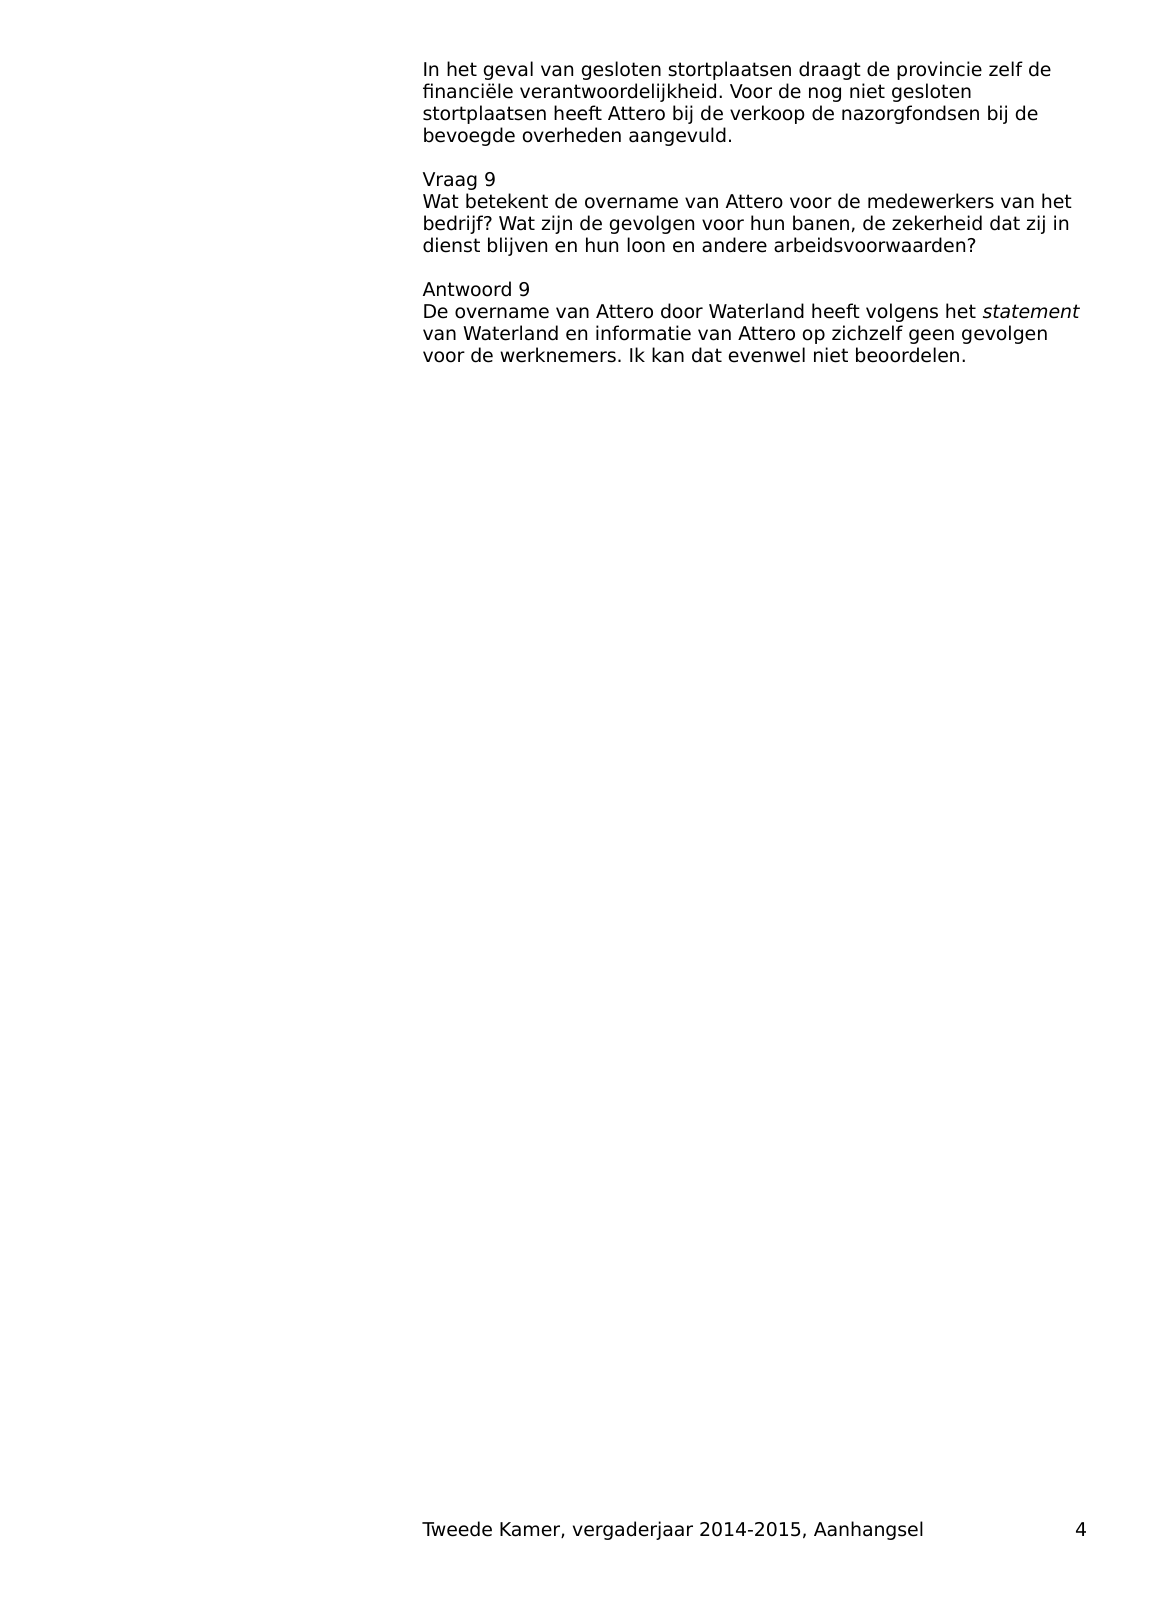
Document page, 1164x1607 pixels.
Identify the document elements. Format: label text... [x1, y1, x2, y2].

text In het geval van gesloten stortplaatsen draagt de provincie zelf de financiële verantwoordelijkheid. Voor de nog niet gesloten stortplaatsen heeft Attero bij de verkoop de nazorgfondsen bij de bevoegde overheden aangevuld. [422, 59, 1087, 147]
text Vraag 9 [422, 169, 1087, 191]
text De overname van Attero door Waterland heeft volgens het statement van Waterland en informatie van Attero op zichzelf geen gevolgen voor de werknemers. Ik kan dat evenwel niet beoordelen. [422, 301, 1087, 367]
text Antwoord 9 [422, 279, 1087, 301]
text Wat betekent de overname van Attero voor de medewerkers van het bedrijf? Wat zijn de gevolgen voor hun banen, de zekerheid dat zij in dienst blijven en hun loon en andere arbeidsvoorwaarden? [422, 191, 1087, 257]
